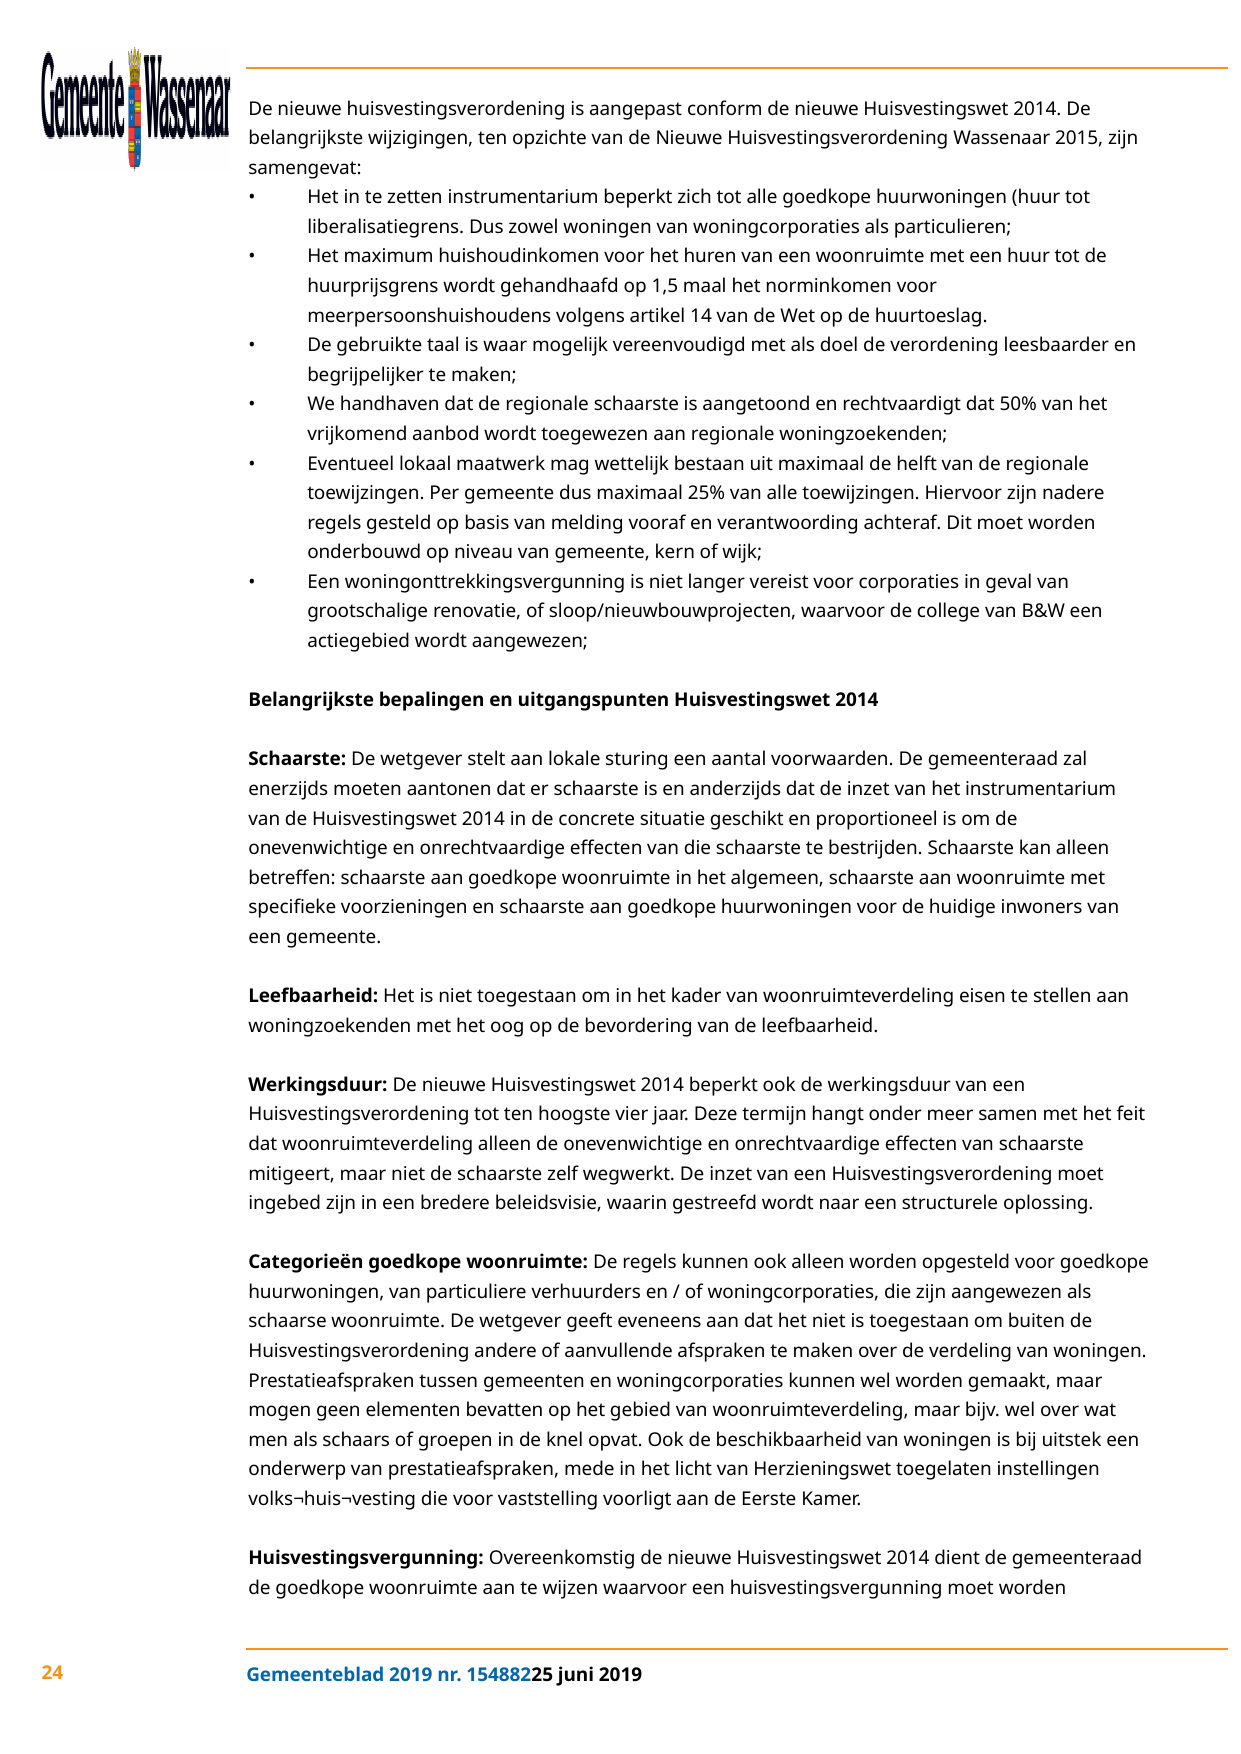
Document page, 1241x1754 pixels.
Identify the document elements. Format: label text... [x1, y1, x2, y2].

list We handhaven dat de regionale schaarste is aangetoond en rechtvaardigt dat 50% van het vrijkomend aanbod wordt toegewezen aan regionale woningzoekenden; [248, 391, 1152, 446]
text Schaarste: De wetgever stelt aan lokale sturing een aantal voorwaarden. De gemeenteraad zal enerzijds moeten aantonen dat er schaarste is en anderzijds dat de inzet van het instrumentarium van de Huisvestingswet 2014 in de concrete situatie geschikt en proportioneel is om de onevenwichtige en onrechtvaardige effecten van die schaarste te bestrijden. Schaarste kan alleen betreffen: schaarste aan goedkope woonruimte in het algemeen, schaarste aan woonruimte met specifieke voorzieningen en schaarste aan goedkope huurwoningen voor de huidige inwoners van een gemeente. [248, 746, 1152, 949]
text Belangrijkste bepalingen en uitgangspunten Huisvestingswet 2014 [248, 686, 1152, 712]
text Categorieën goedkope woonruimte: De regels kunnen ook alleen worden opgesteld voor goedkope huurwoningen, van particuliere verhuurders en / of woningcorporaties, die zijn aangewezen als schaarse woonruimte. De wetgever geeft eveneens aan dat het niet is toegestaan om buiten de Huisvestingsverordening andere of aanvullende afspraken te maken over de verdeling van woningen. Prestatieafspraken tussen gemeenten en woningcorporaties kunnen wel worden gemaakt, maar mogen geen elementen bevatten op het gebied van woonruimteverdeling, maar bijv. wel over wat men als schaars of groepen in de knel opvat. Ook de beschikbaarheid van woningen is bij uitstek een onderwerp van prestatieafspraken, mede in het licht van Herzieningswet toegelaten instellingen volks¬huis¬vesting die voor vaststelling voorligt aan de Eerste Kamer. [248, 1248, 1152, 1511]
list Het maximum huishoudinkomen voor het huren van een woonruimte met een huur tot de huurprijsgrens wordt gehandhaafd op 1,5 maal het norminkomen voor meerpersoonshuishoudens volgens artikel 14 van de Wet op de huurtoeslag. [248, 243, 1152, 328]
text Huisvestingsvergunning: Overeenkomstig de nieuwe Huisvestingswet 2014 dient de gemeenteraad de goedkope woonruimte aan te wijzen waarvoor een huisvestingsvergunning moet worden [248, 1544, 1152, 1600]
text Werkingsduur: De nieuwe Huisvestingswet 2014 beperkt ook de werkingsduur van een Huisvestingsverordening tot ten hoogste vier jaar. Deze termijn hangt onder meer samen met het feit dat woonruimteverdeling alleen de onevenwichtige en onrechtvaardige effecten van schaarste mitigeert, maar niet de schaarste zelf wegwerkt. De inzet van een Huisvestingsverordening moet ingebed zijn in een bredere beleidsvisie, waarin gestreefd wordt naar een structurele oplossing. [248, 1071, 1152, 1215]
list De gebruikte taal is waar mogelijk vereenvoudigd met als doel de verordening leesbaarder en begrijpelijker te maken; [248, 331, 1152, 387]
list Eventueel lokaal maatwerk mag wettelijk bestaan uit maximaal de helft van de regionale toewijzingen. Per gemeente dus maximaal 25% van alle toewijzingen. Hiervoor zijn nadere regels gesteld op basis van melding vooraf en verantwoording achteraf. Dit moet worden onderbouwd op niveau van gemeente, kern of wijk; [248, 450, 1152, 564]
list Een woningonttrekkingsvergunning is niet langer vereist voor corporaties in geval van grootschalige renovatie, of sloop/nieuwbouwprojecten, waarvoor de college van B&W een actiegebied wordt aangewezen; [248, 568, 1152, 653]
list Het in te zetten instrumentarium beperkt zich tot alle goedkope huurwoningen (huur tot liberalisatiegrens. Dus zowel woningen van woningcorporaties als particulieren; [248, 183, 1152, 239]
text De nieuwe huisvestingsverordening is aangepast conform de nieuwe Huisvestingswet 2014. De belangrijkste wijzigingen, ten opzichte van de Nieuwe Huisvestingsverordening Wassenaar 2015, zijn samengevat: [248, 95, 1152, 180]
picture [41, 47, 231, 172]
text Leefbaarheid: Het is niet toegestaan om in het kader van woonruimteverdeling eisen te stellen aan woningzoekenden met het oog op de bevordering van de leefbaarheid. [248, 982, 1152, 1038]
